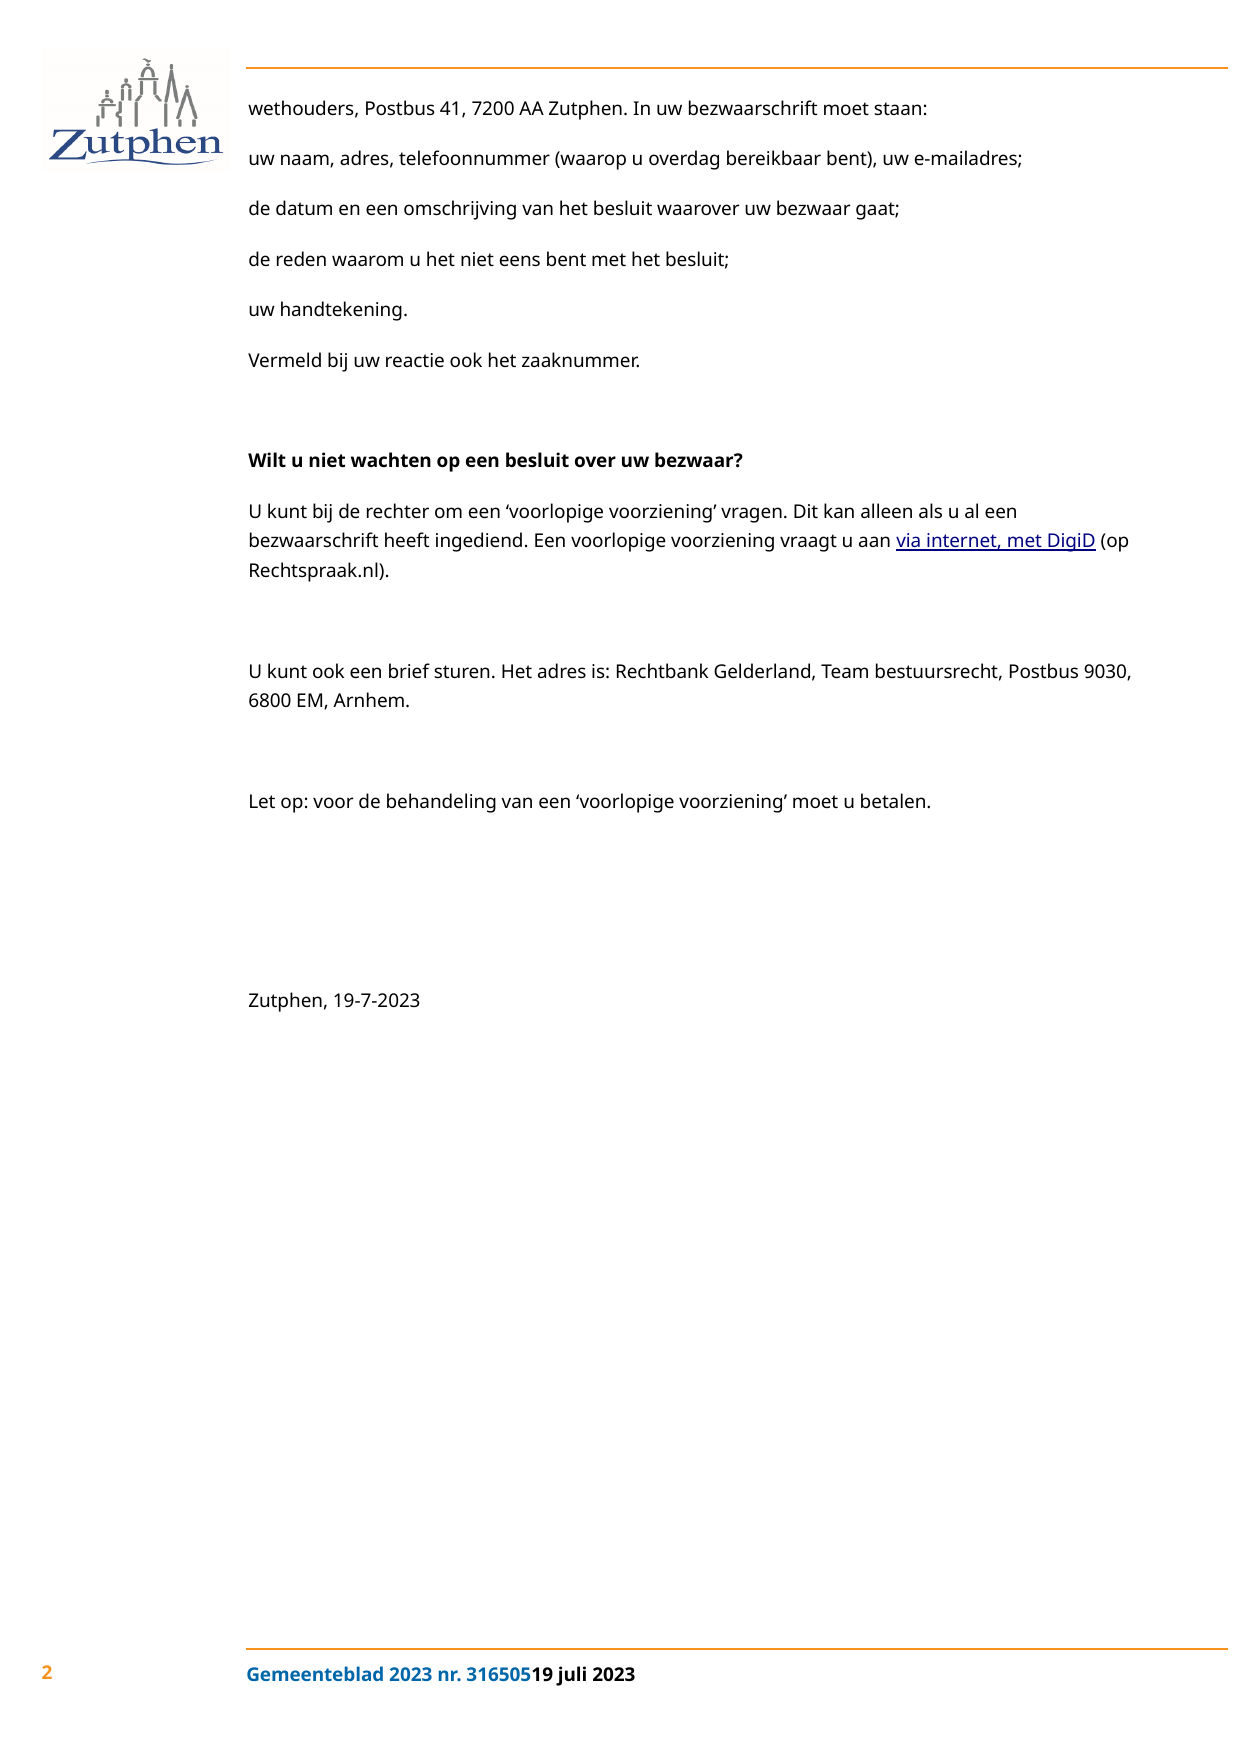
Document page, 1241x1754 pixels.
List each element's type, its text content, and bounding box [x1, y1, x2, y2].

picture [41, 47, 231, 172]
text Vermeld bij uw reactie ook het zaaknummer. [248, 347, 1152, 373]
text uw naam, adres, telefoonnummer (waarop u overdag bereikbaar bent), uw e-mailadres; [248, 145, 1152, 171]
text Wilt u niet wachten op een besluit over uw bezwaar? [248, 448, 1152, 473]
text wethouders, Postbus 41, 7200 AA Zutphen. In uw bezwaarschrift moet staan: [248, 95, 1152, 121]
text Let op: voor de behandeling van een ‘voorlopige voorziening’ moet u betalen. [248, 788, 1152, 814]
text U kunt ook een brief sturen. Het adres is: Rechtbank Gelderland, Team bestuursrecht, Postbus 9030, 6800 EM, Arnhem. [248, 658, 1152, 713]
text uw handtekening. [248, 296, 1152, 322]
text de reden waarom u het niet eens bent met het besluit; [248, 246, 1152, 272]
text U kunt bij de rechter om een ‘voorlopige voorziening’ vragen. Dit kan alleen als u al een bezwaarschrift heeft ingediend. Een voorlopige voorziening vraagt u aan via internet, met DigiD (op Rechtspraak.nl). [248, 498, 1152, 583]
text Zutphen, 19-7-2023 [248, 988, 1152, 1013]
text de datum en een omschrijving van het besluit waarover uw bezwaar gaat; [248, 196, 1152, 221]
